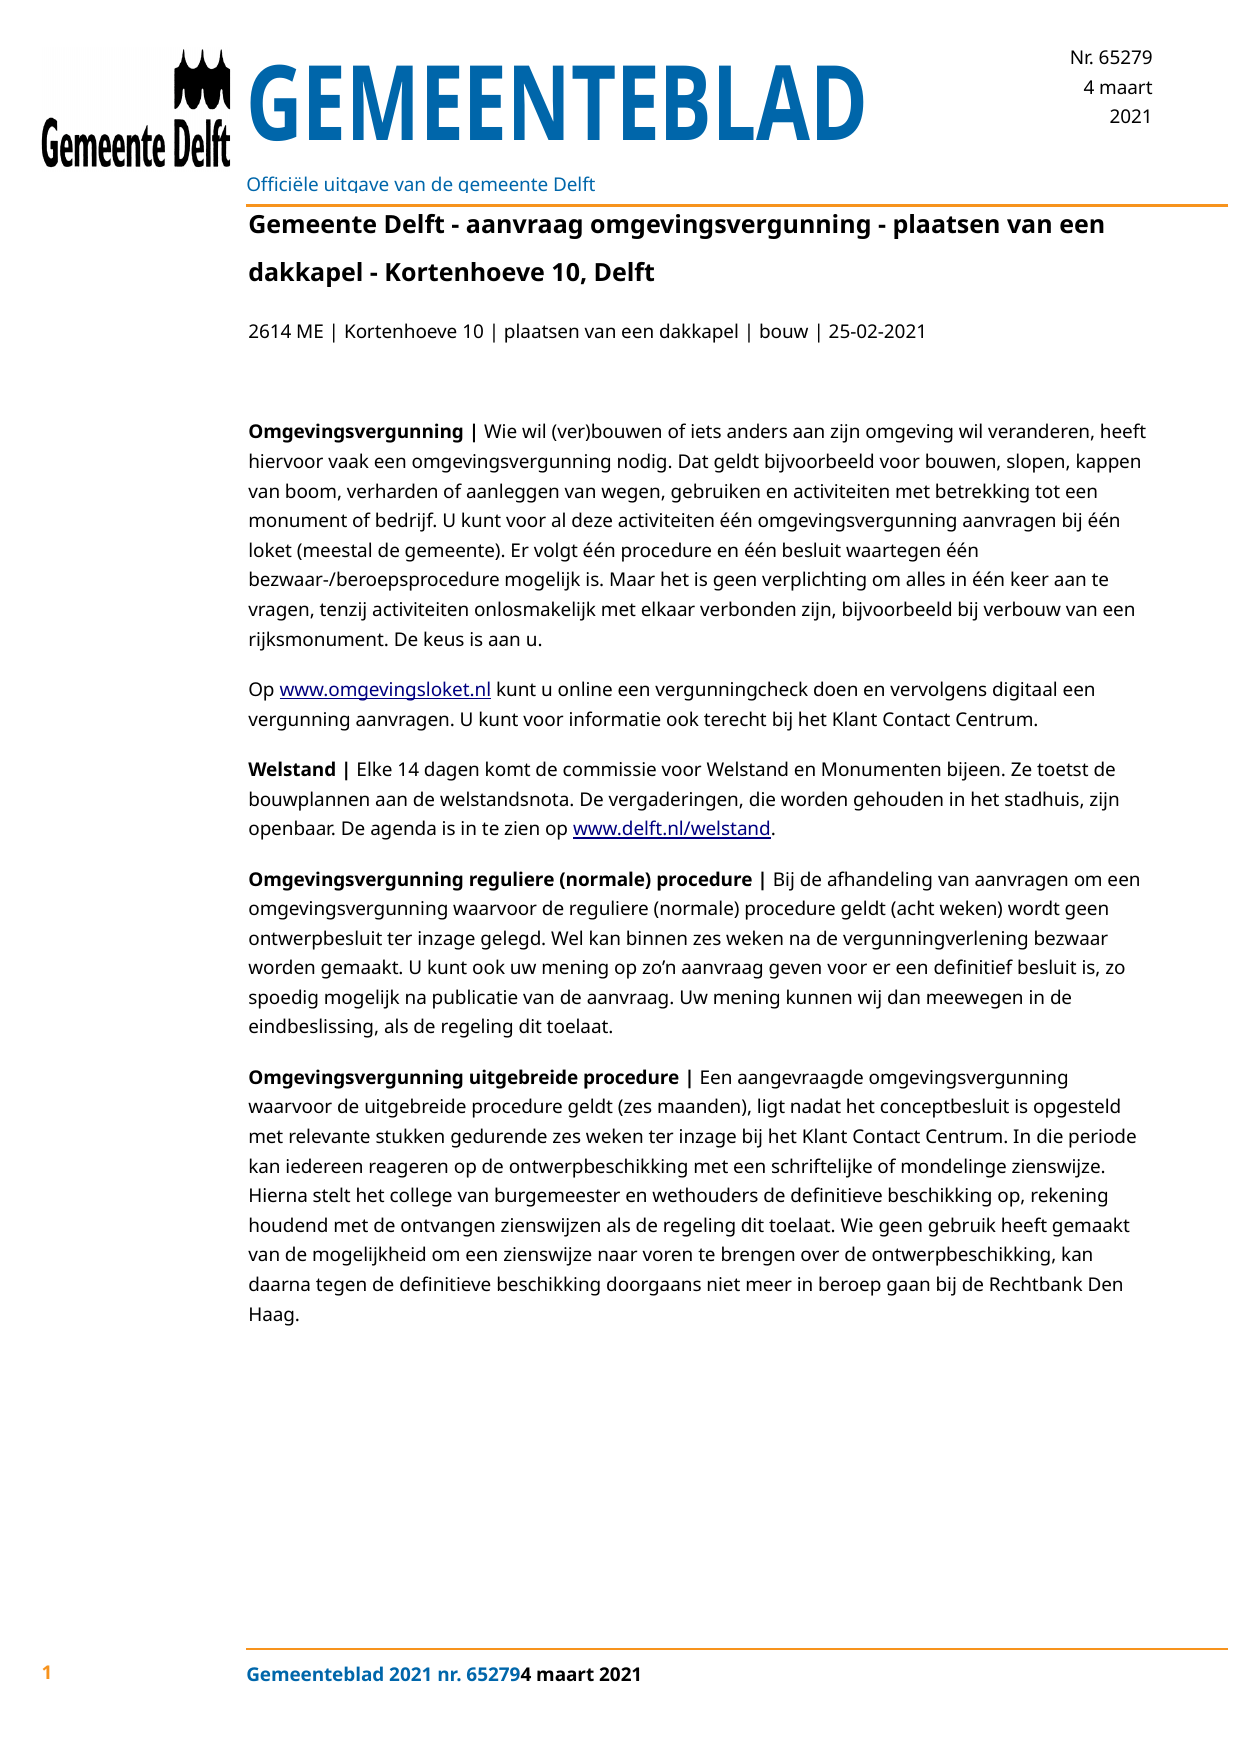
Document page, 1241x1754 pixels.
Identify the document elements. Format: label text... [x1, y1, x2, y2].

text Op www.omgevingsloket.nl kunt u online een vergunningcheck doen en vervolgens digitaal een vergunning aanvragen. U kunt voor informatie ook terecht bij het Klant Contact Centrum. [248, 676, 1152, 732]
text Gemeente Delft - aanvraag omgevingsvergunning - plaatsen van een dakkapel - Kortenhoeve 10, Delft [248, 207, 1152, 288]
picture [41, 47, 231, 172]
text Omgevingsvergunning | Wie wil (ver)bouwen of iets anders aan zijn omgeving wil veranderen, heeft hiervoor vaak een omgevingsvergunning nodig. Dat geldt bijvoorbeeld voor bouwen, slopen, kappen van boom, verharden of aanleggen van wegen, gebruiken en activiteiten met betrekking tot een monument of bedrijf. U kunt voor al deze activiteiten één omgevingsvergunning aanvragen bij één loket (meestal de gemeente). Er volgt één procedure en één besluit waartegen één bezwaar-/beroepsprocedure mogelijk is. Maar het is geen verplichting om alles in één keer aan te vragen, tenzij activiteiten onlosmakelijk met elkaar verbonden zijn, bijvoorbeeld bij verbouw van een rijksmonument. De keus is aan u. [248, 419, 1152, 652]
text Welstand | Elke 14 dagen komt de commissie voor Welstand en Monumenten bijeen. Ze toetst de bouwplannen aan de welstandsnota. De vergaderingen, die worden gehouden in het stadhuis, zijn openbaar. De agenda is in te zien op www.delft.nl/welstand. [248, 756, 1152, 841]
text Omgevingsvergunning reguliere (normale) procedure | Bij de afhandeling van aanvragen om een omgevingsvergunning waarvoor de reguliere (normale) procedure geldt (acht weken) wordt geen ontwerpbesluit ter inzage gelegd. Wel kan binnen zes weken na de vergunningverlening bezwaar worden gemaakt. U kunt ook uw mening op zo’n aanvraag geven voor er een definitief besluit is, zo spoedig mogelijk na publicatie van de aanvraag. Uw mening kunnen wij dan meewegen in de eindbeslissing, als de regeling dit toelaat. [248, 866, 1152, 1039]
text 2614 ME | Kortenhoeve 10 | plaatsen van een dakkapel | bouw | 25-02-2021 [248, 318, 1152, 344]
text Omgevingsvergunning uitgebreide procedure | Een aangevraagde omgevingsvergunning waarvoor de uitgebreide procedure geldt (zes maanden), ligt nadat het conceptbesluit is opgesteld met relevante stukken gedurende zes weken ter inzage bij het Klant Contact Centrum. In die periode kan iedereen reageren op de ontwerpbeschikking met een schriftelijke of mondelinge zienswijze. Hierna stelt het college van burgemeester en wethouders de definitieve beschikking op, rekening houdend met de ontvangen zienswijzen als de regeling dit toelaat. Wie geen gebruik heeft gemaakt van de mogelijkheid om een zienswijze naar voren te brengen over de ontwerpbeschikking, kan daarna tegen de definitieve beschikking doorgaans niet meer in beroep gaan bij de Rechtbank Den Haag. [248, 1064, 1152, 1327]
